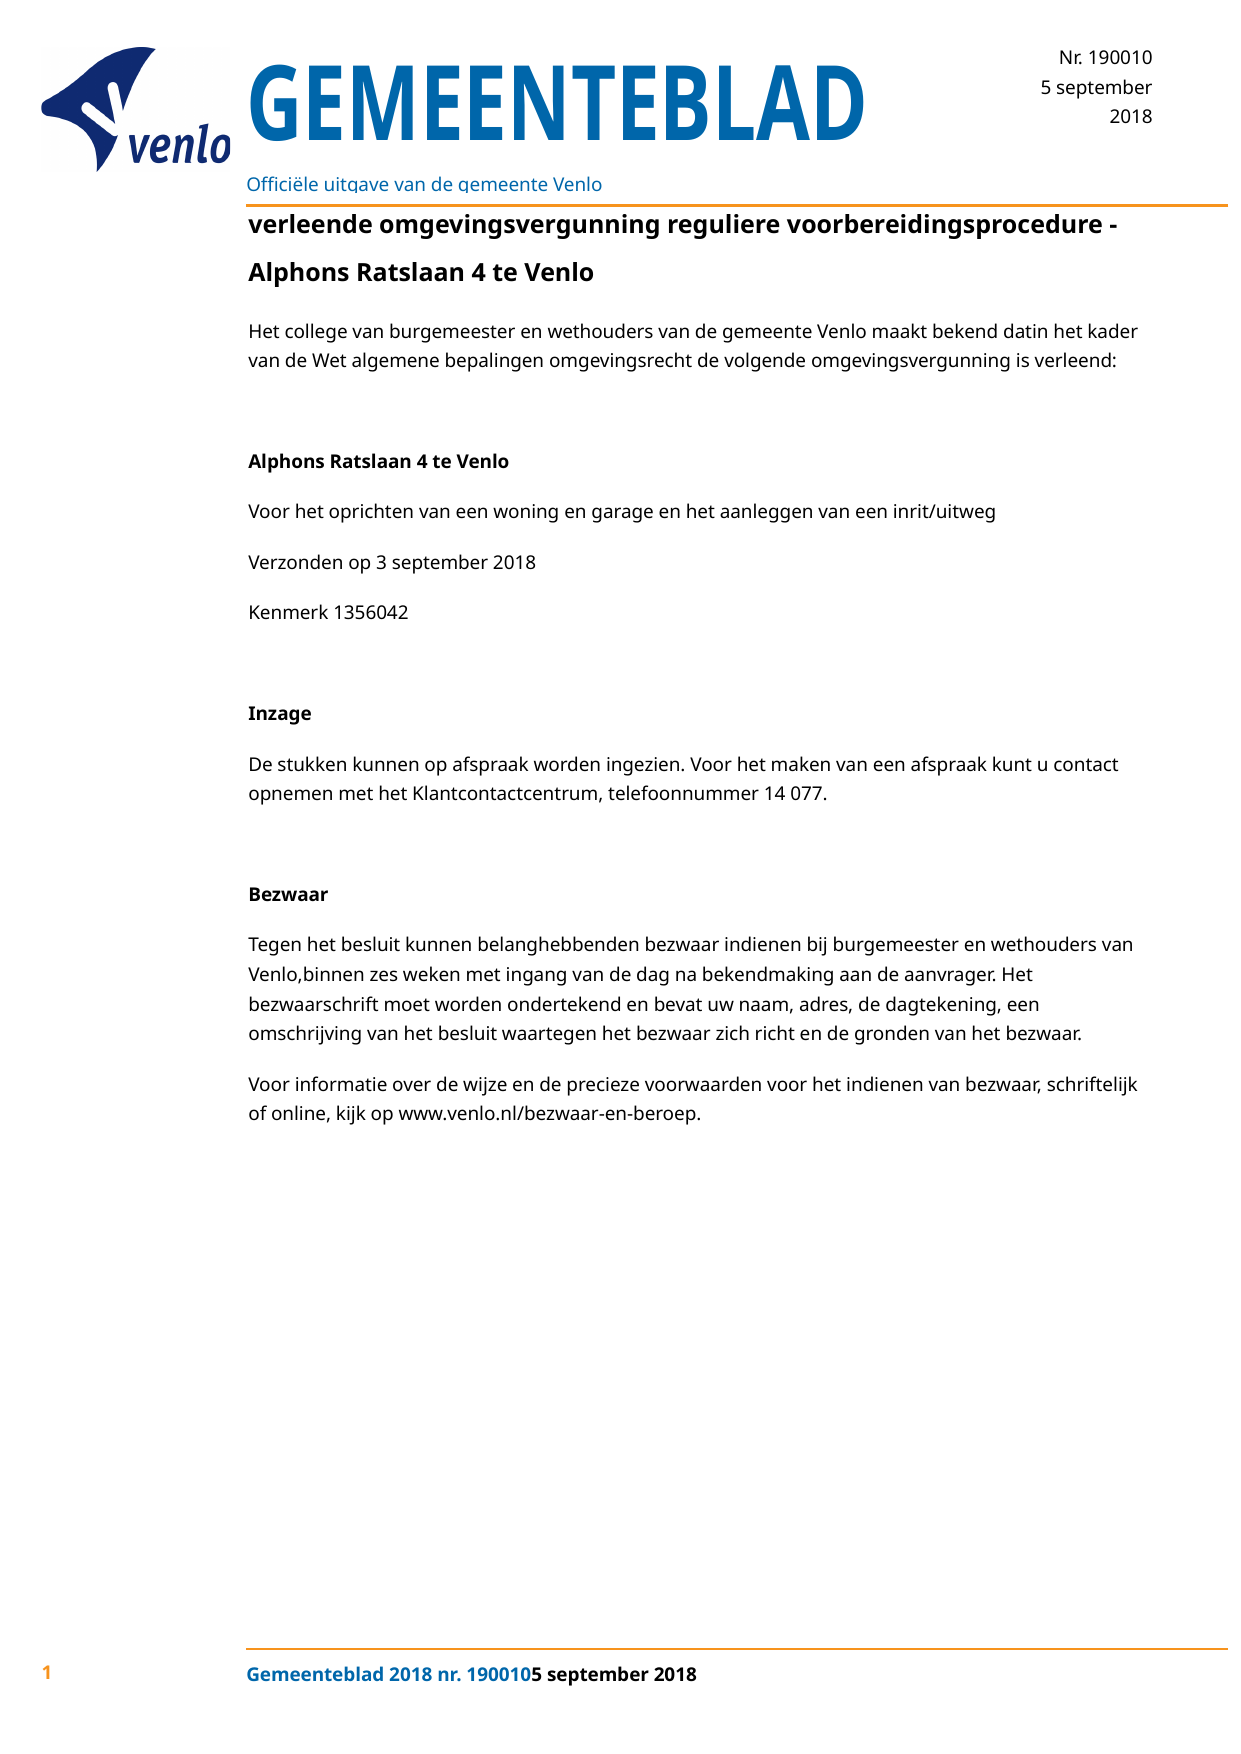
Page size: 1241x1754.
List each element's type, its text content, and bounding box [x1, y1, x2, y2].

text Voor het oprichten van een woning en garage en het aanleggen van een inrit/uitweg [248, 499, 1152, 524]
text verleende omgevingsvergunning reguliere voorbereidingsprocedure - Alphons Ratslaan 4 te Venlo [248, 207, 1152, 288]
text De stukken kunnen op afspraak worden ingezien. Voor het maken van een afspraak kunt u contact opnemen met het Klantcontactcentrum, telefoonnummer 14 077. [248, 751, 1152, 806]
text Voor informatie over de wijze en de precieze voorwaarden voor het indienen van bezwaar, schriftelijk of online, kijk op www.venlo.nl/bezwaar-en-beroep. [248, 1071, 1152, 1126]
text Inzage [248, 700, 1152, 726]
text Bezwaar [248, 881, 1152, 907]
text Verzonden op 3 september 2018 [248, 549, 1152, 575]
text Tegen het besluit kunnen belanghebbenden bezwaar indienen bij burgemeester en wethouders van Venlo,binnen zes weken met ingang van de dag na bekendmaking aan de aanvrager. Het bezwaarschrift moet worden ondertekend en bevat uw naam, adres, de dagtekening, een omschrijving van het besluit waartegen het bezwaar zich richt en de gronden van het bezwaar. [248, 932, 1152, 1046]
text Alphons Ratslaan 4 te Venlo [248, 448, 1152, 474]
text Het college van burgemeester en wethouders van de gemeente Venlo maakt bekend datin het kader van de Wet algemene bepalingen omgevingsrecht de volgende omgevingsvergunning is verleend: [248, 318, 1152, 373]
text Kenmerk 1356042 [248, 599, 1152, 625]
picture [41, 47, 231, 172]
